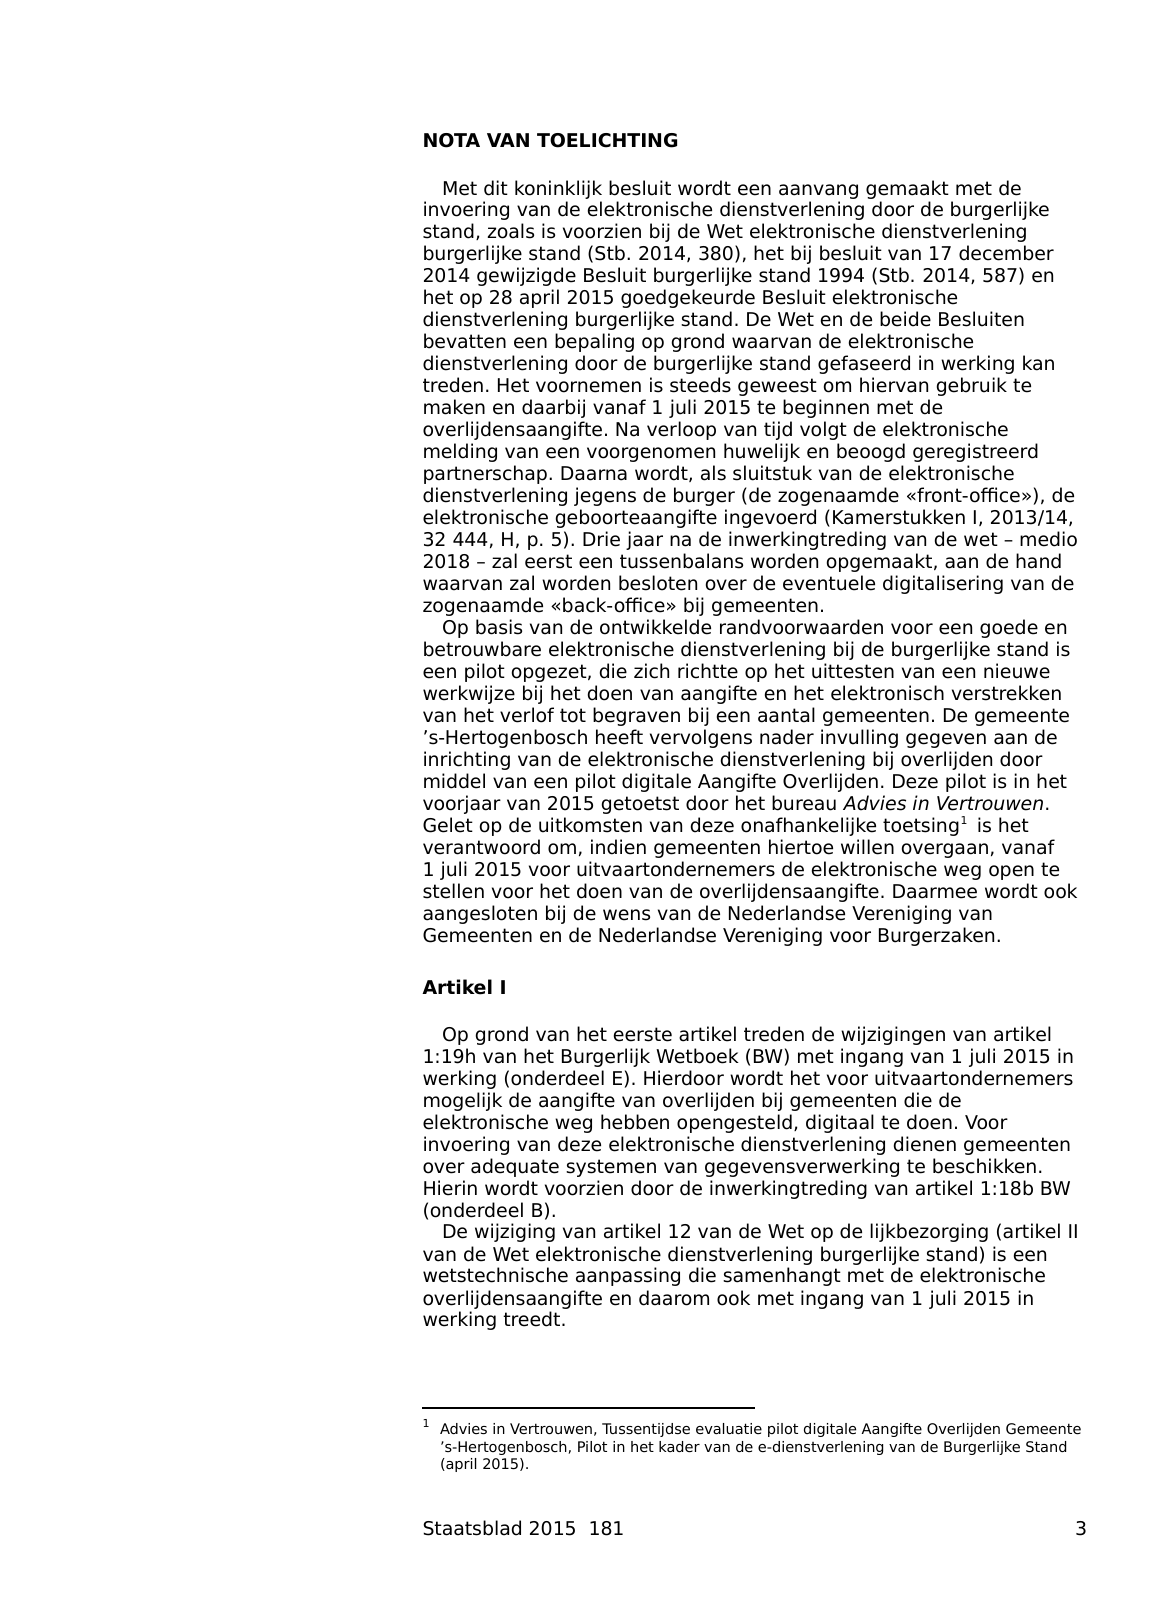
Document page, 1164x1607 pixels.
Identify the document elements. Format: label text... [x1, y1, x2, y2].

text Advies in Vertrouwen, Tussentijdse evaluatie pilot digitale Aangifte Overlijden Gemeente ’s-Hertogenbosch, Pilot in het kader van de e-dienstverlening van de Burgerlijke Stand (april 2015). [422, 1417, 1087, 1473]
text De wijziging van artikel 12 van de Wet op de lijkbezorging (artikel II van de Wet elektronische dienstverlening burgerlijke stand) is een wetstechnische aanpassing die samenhangt met de elektronische overlijdensaangifte en daarom ook met ingang van 1 juli 2015 in werking treedt. [422, 1221, 1087, 1331]
subtitle NOTA VAN TOELICHTING [422, 130, 1087, 152]
text Op grond van het eerste artikel treden de wijzigingen van artikel 1:19h van het Burgerlijk Wetboek (BW) met ingang van 1 juli 2015 in werking (onderdeel E). Hierdoor wordt het voor uitvaartondernemers mogelijk de aangifte van overlijden bij gemeenten die de elektronische weg hebben opengesteld, digitaal te doen. Voor invoering van deze elektronische dienstverlening dienen gemeenten over adequate systemen van gegevensverwerking te beschikken. Hierin wordt voorzien door de inwerkingtreding van artikel 1:18b BW (onderdeel B). [422, 1024, 1087, 1221]
subtitle Artikel I [422, 977, 1087, 999]
text Met dit koninklijk besluit wordt een aanvang gemaakt met de invoering van de elektronische dienstverlening door de burgerlijke stand, zoals is voorzien bij de Wet elektronische dienstverlening burgerlijke stand (Stb. 2014, 380), het bij besluit van 17 december 2014 gewijzigde Besluit burgerlijke stand 1994 (Stb. 2014, 587) en het op 28 april 2015 goedgekeurde Besluit elektronische dienstverlening burgerlijke stand. De Wet en de beide Besluiten bevatten een bepaling op grond waarvan de elektronische dienstverlening door de burgerlijke stand gefaseerd in werking kan treden. Het voornemen is steeds geweest om hiervan gebruik te maken en daarbij vanaf 1 juli 2015 te beginnen met de overlijdensaangifte. Na verloop van tijd volgt de elektronische melding van een voorgenomen huwelijk en beoogd geregistreerd partnerschap. Daarna wordt, als sluitstuk van de elektronische dienstverlening jegens de burger (de zogenaamde «front-office»), de elektronische geboorteaangifte ingevoerd (Kamerstukken I, 2013/14, 32 444, H, p. 5). Drie jaar na de inwerkingtreding van de wet – medio 2018 – zal eerst een tussenbalans worden opgemaakt, aan de hand waarvan zal worden besloten over de eventuele digitalisering van de zogenaamde «back-office» bij gemeenten. [422, 177, 1087, 617]
text Op basis van de ontwikkelde randvoorwaarden voor een goede en betrouwbare elektronische dienstverlening bij de burgerlijke stand is een pilot opgezet, die zich richtte op het uittesten van een nieuwe werkwijze bij het doen van aangifte en het elektronisch verstrekken van het verlof tot begraven bij een aantal gemeenten. De gemeente ’s-Hertogenbosch heeft vervolgens nader invulling gegeven aan de inrichting van de elektronische dienstverlening bij overlijden door middel van een pilot digitale Aangifte Overlijden. Deze pilot is in het voorjaar van 2015 getoetst door het bureau Advies in Vertrouwen. Gelet op de uitkomsten van deze onafhankelijke toetsing is het verantwoord om, indien gemeenten hiertoe willen overgaan, vanaf 1 juli 2015 voor uitvaartondernemers de elektronische weg open te stellen voor het doen van de overlijdensaangifte. Daarmee wordt ook aangesloten bij de wens van de Nederlandse Vereniging van Gemeenten en de Nederlandse Vereniging voor Burgerzaken. [422, 617, 1087, 947]
